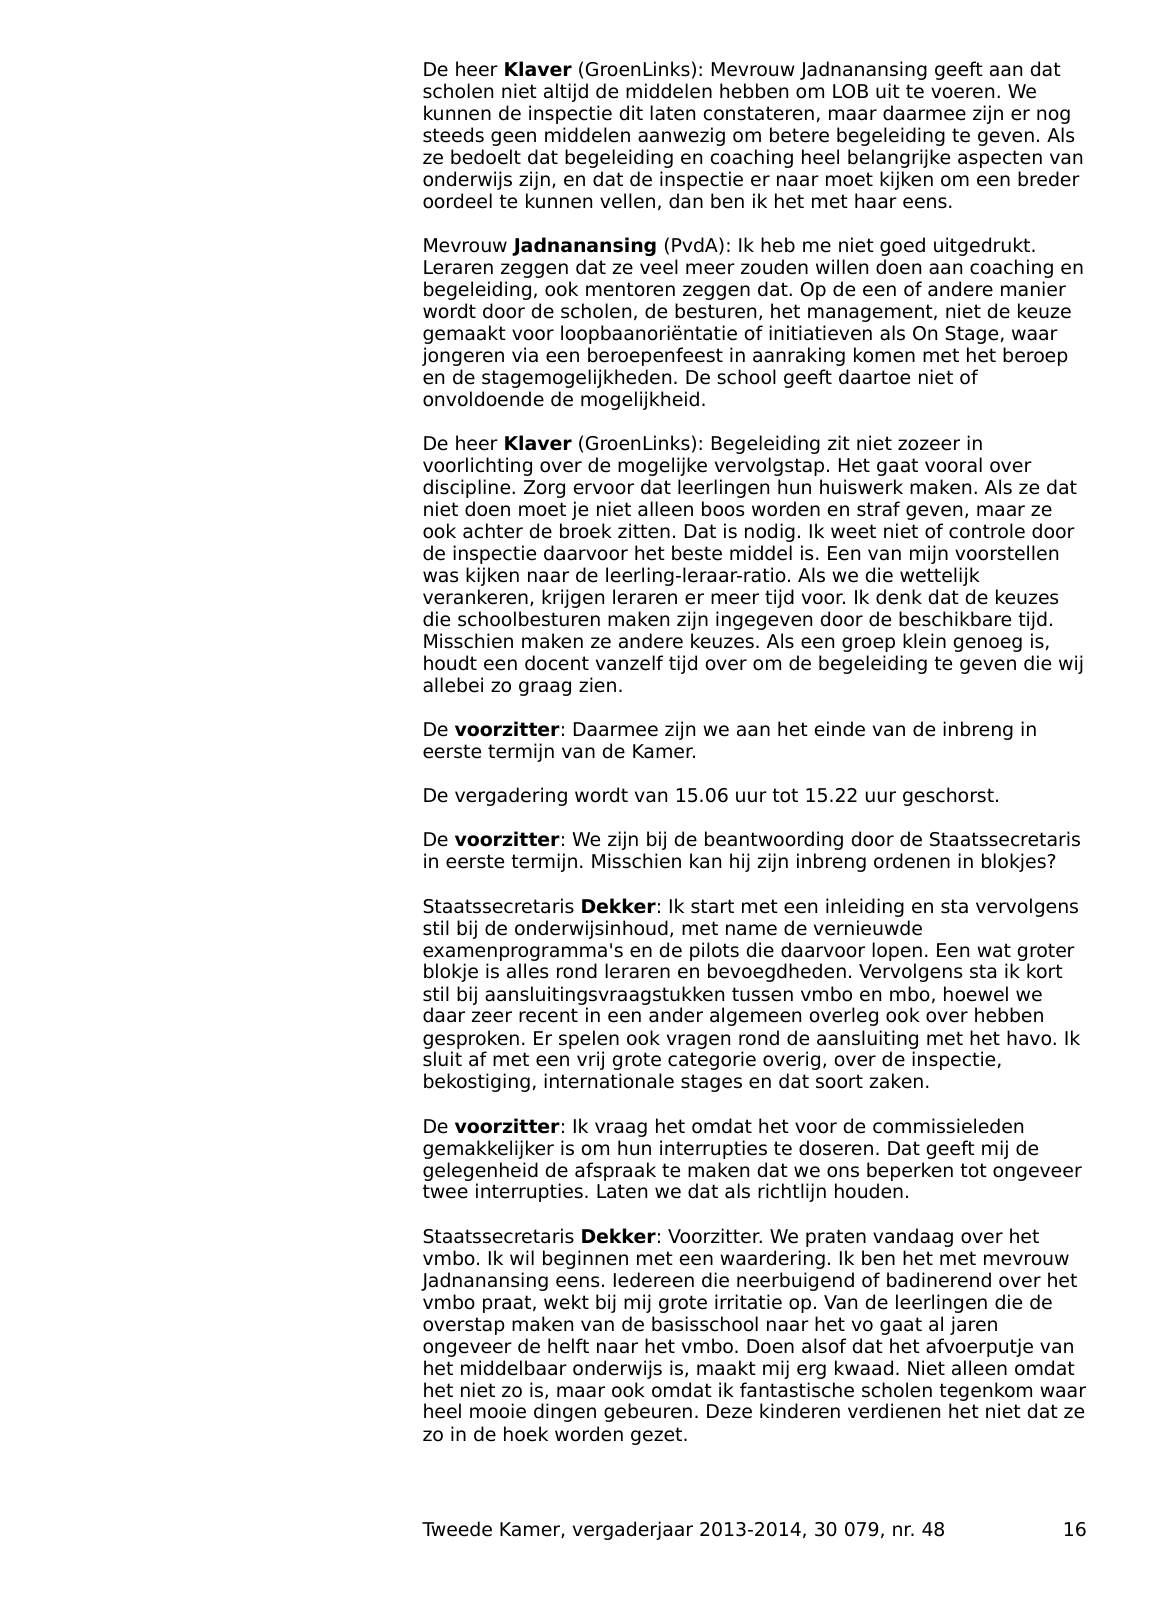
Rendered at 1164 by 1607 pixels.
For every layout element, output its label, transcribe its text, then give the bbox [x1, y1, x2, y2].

text De vergadering wordt van 15.06 uur tot 15.22 uur geschorst. [422, 785, 1087, 807]
text Staatssecretaris Dekker: Ik start met een inleiding en sta vervolgens stil bij de onderwijsinhoud, met name de vernieuwde examenprogramma's en de pilots die daarvoor lopen. Een wat groter blokje is alles rond leraren en bevoegdheden. Vervolgens sta ik kort stil bij aansluitingsvraagstukken tussen vmbo en mbo, hoewel we daar zeer recent in een ander algemeen overleg ook over hebben gesproken. Er spelen ook vragen rond de aansluiting met het havo. Ik sluit af met een vrij grote categorie overig, over de inspectie, bekostiging, internationale stages en dat soort zaken. [422, 896, 1087, 1093]
text De voorzitter: Ik vraag het omdat het voor de commissieleden gemakkelijker is om hun interrupties te doseren. Dat geeft mij de gelegenheid de afspraak te maken dat we ons beperken tot ongeveer twee interrupties. Laten we dat als richtlijn houden. [422, 1116, 1087, 1203]
text De voorzitter: Daarmee zijn we aan het einde van de inbreng in eerste termijn van de Kamer. [422, 719, 1087, 763]
text Mevrouw Jadnanansing (PvdA): Ik heb me niet goed uitgedrukt. Leraren zeggen dat ze veel meer zouden willen doen aan coaching en begeleiding, ook mentoren zeggen dat. Op de een of andere manier wordt door de scholen, de besturen, het management, niet de keuze gemaakt voor loopbaanoriëntatie of initiatieven als On Stage, waar jongeren via een beroepenfeest in aanraking komen met het beroep en de stagemogelijkheden. De school geeft daartoe niet of onvoldoende de mogelijkheid. [422, 235, 1087, 411]
text De heer Klaver (GroenLinks): Mevrouw Jadnanansing geeft aan dat scholen niet altijd de middelen hebben om LOB uit te voeren. We kunnen de inspectie dit laten constateren, maar daarmee zijn er nog steeds geen middelen aanwezig om betere begeleiding te geven. Als ze bedoelt dat begeleiding en coaching heel belangrijke aspecten van onderwijs zijn, en dat de inspectie er naar moet kijken om een breder oordeel te kunnen vellen, dan ben ik het met haar eens. [422, 59, 1087, 213]
text De heer Klaver (GroenLinks): Begeleiding zit niet zozeer in voorlichting over de mogelijke vervolgstap. Het gaat vooral over discipline. Zorg ervoor dat leerlingen hun huiswerk maken. Als ze dat niet doen moet je niet alleen boos worden en straf geven, maar ze ook achter de broek zitten. Dat is nodig. Ik weet niet of controle door de inspectie daarvoor het beste middel is. Een van mijn voorstellen was kijken naar de leerling-leraar-ratio. Als we die wettelijk verankeren, krijgen leraren er meer tijd voor. Ik denk dat de keuzes die schoolbesturen maken zijn ingegeven door de beschikbare tijd. Misschien maken ze andere keuzes. Als een groep klein genoeg is, houdt een docent vanzelf tijd over om de begeleiding te geven die wij allebei zo graag zien. [422, 433, 1087, 697]
text Staatssecretaris Dekker: Voorzitter. We praten vandaag over het vmbo. Ik wil beginnen met een waardering. Ik ben het met mevrouw Jadnanansing eens. Iedereen die neerbuigend of badinerend over het vmbo praat, wekt bij mij grote irritatie op. Van de leerlingen die de overstap maken van de basisschool naar het vo gaat al jaren ongeveer de helft naar het vmbo. Doen alsof dat het afvoerputje van het middelbaar onderwijs is, maakt mij erg kwaad. Niet alleen omdat het niet zo is, maar ook omdat ik fantastische scholen tegenkom waar heel mooie dingen gebeuren. Deze kinderen verdienen het niet dat ze zo in de hoek worden gezet. [422, 1226, 1087, 1445]
text De voorzitter: We zijn bij de beantwoording door de Staatssecretaris in eerste termijn. Misschien kan hij zijn inbreng ordenen in blokjes? [422, 829, 1087, 873]
